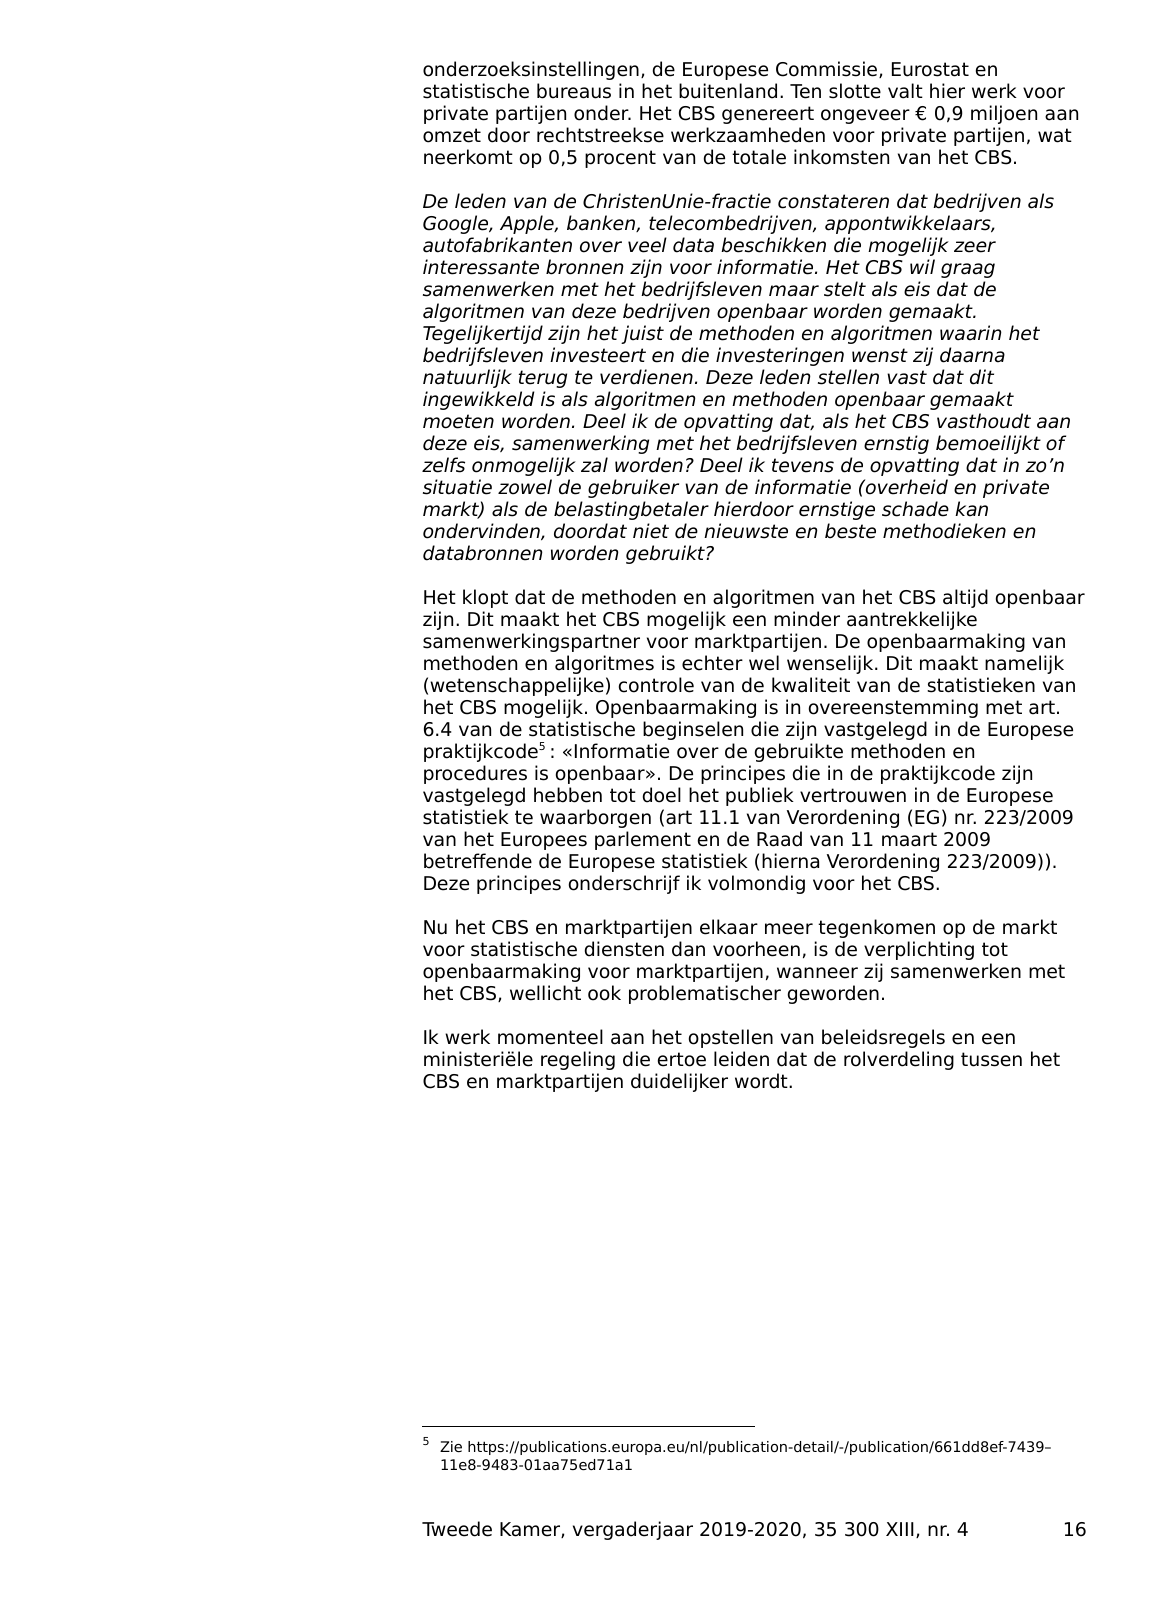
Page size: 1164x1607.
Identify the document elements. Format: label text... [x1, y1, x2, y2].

text onderzoeksinstellingen, de Europese Commissie, Eurostat en statistische bureaus in het buitenland. Ten slotte valt hier werk voor private partijen onder. Het CBS genereert ongeveer € 0,9 miljoen aan omzet door rechtstreekse werkzaamheden voor private partijen, wat neerkomt op 0,5 procent van de totale inkomsten van het CBS. [422, 59, 1087, 169]
text Het klopt dat de methoden en algoritmen van het CBS altijd openbaar zijn. Dit maakt het CBS mogelijk een minder aantrekkelijke samenwerkingspartner voor marktpartijen. De openbaarmaking van methoden en algoritmes is echter wel wenselijk. Dit maakt namelijk (wetenschappelijke) controle van de kwaliteit van de statistieken van het CBS mogelijk. Openbaarmaking is in overeenstemming met art. 6.4 van de statistische beginselen die zijn vastgelegd in de Europese praktijkcode: «Informatie over de gebruikte methoden en procedures is openbaar». De principes die in de praktijkcode zijn vastgelegd hebben tot doel het publiek vertrouwen in de Europese statistiek te waarborgen (art 11.1 van Verordening (EG) nr. 223/2009 van het Europees parlement en de Raad van 11 maart 2009 betreffende de Europese statistiek (hierna Verordening 223/2009)). Deze principes onderschrijf ik volmondig voor het CBS. [422, 587, 1087, 895]
text De leden van de ChristenUnie-fractie constateren dat bedrijven als Google, Apple, banken, telecombedrijven, appontwikkelaars, autofabrikanten over veel data beschikken die mogelijk zeer interessante bronnen zijn voor informatie. Het CBS wil graag samenwerken met het bedrijfsleven maar stelt als eis dat de algoritmen van deze bedrijven openbaar worden gemaakt. Tegelijkertijd zijn het juist de methoden en algoritmen waarin het bedrijfsleven investeert en die investeringen wenst zij daarna natuurlijk terug te verdienen. Deze leden stellen vast dat dit ingewikkeld is als algoritmen en methoden openbaar gemaakt moeten worden. Deel ik de opvatting dat, als het CBS vasthoudt aan deze eis, samenwerking met het bedrijfsleven ernstig bemoeilijkt of zelfs onmogelijk zal worden? Deel ik tevens de opvatting dat in zo’n situatie zowel de gebruiker van de informatie (overheid en private markt) als de belastingbetaler hierdoor ernstige schade kan ondervinden, doordat niet de nieuwste en beste methodieken en databronnen worden gebruikt? [422, 191, 1087, 565]
text Ik werk momenteel aan het opstellen van beleidsregels en een ministeriële regeling die ertoe leiden dat de rolverdeling tussen het CBS en marktpartijen duidelijker wordt. [422, 1027, 1087, 1093]
text Zie https://publications.europa.eu/nl/publication-detail/-/publication/661dd8ef-7439–11e8-9483-01aa75ed71a1 [422, 1435, 1087, 1474]
text Nu het CBS en marktpartijen elkaar meer tegenkomen op de markt voor statistische diensten dan voorheen, is de verplichting tot openbaarmaking voor marktpartijen, wanneer zij samenwerken met het CBS, wellicht ook problematischer geworden. [422, 917, 1087, 1005]
